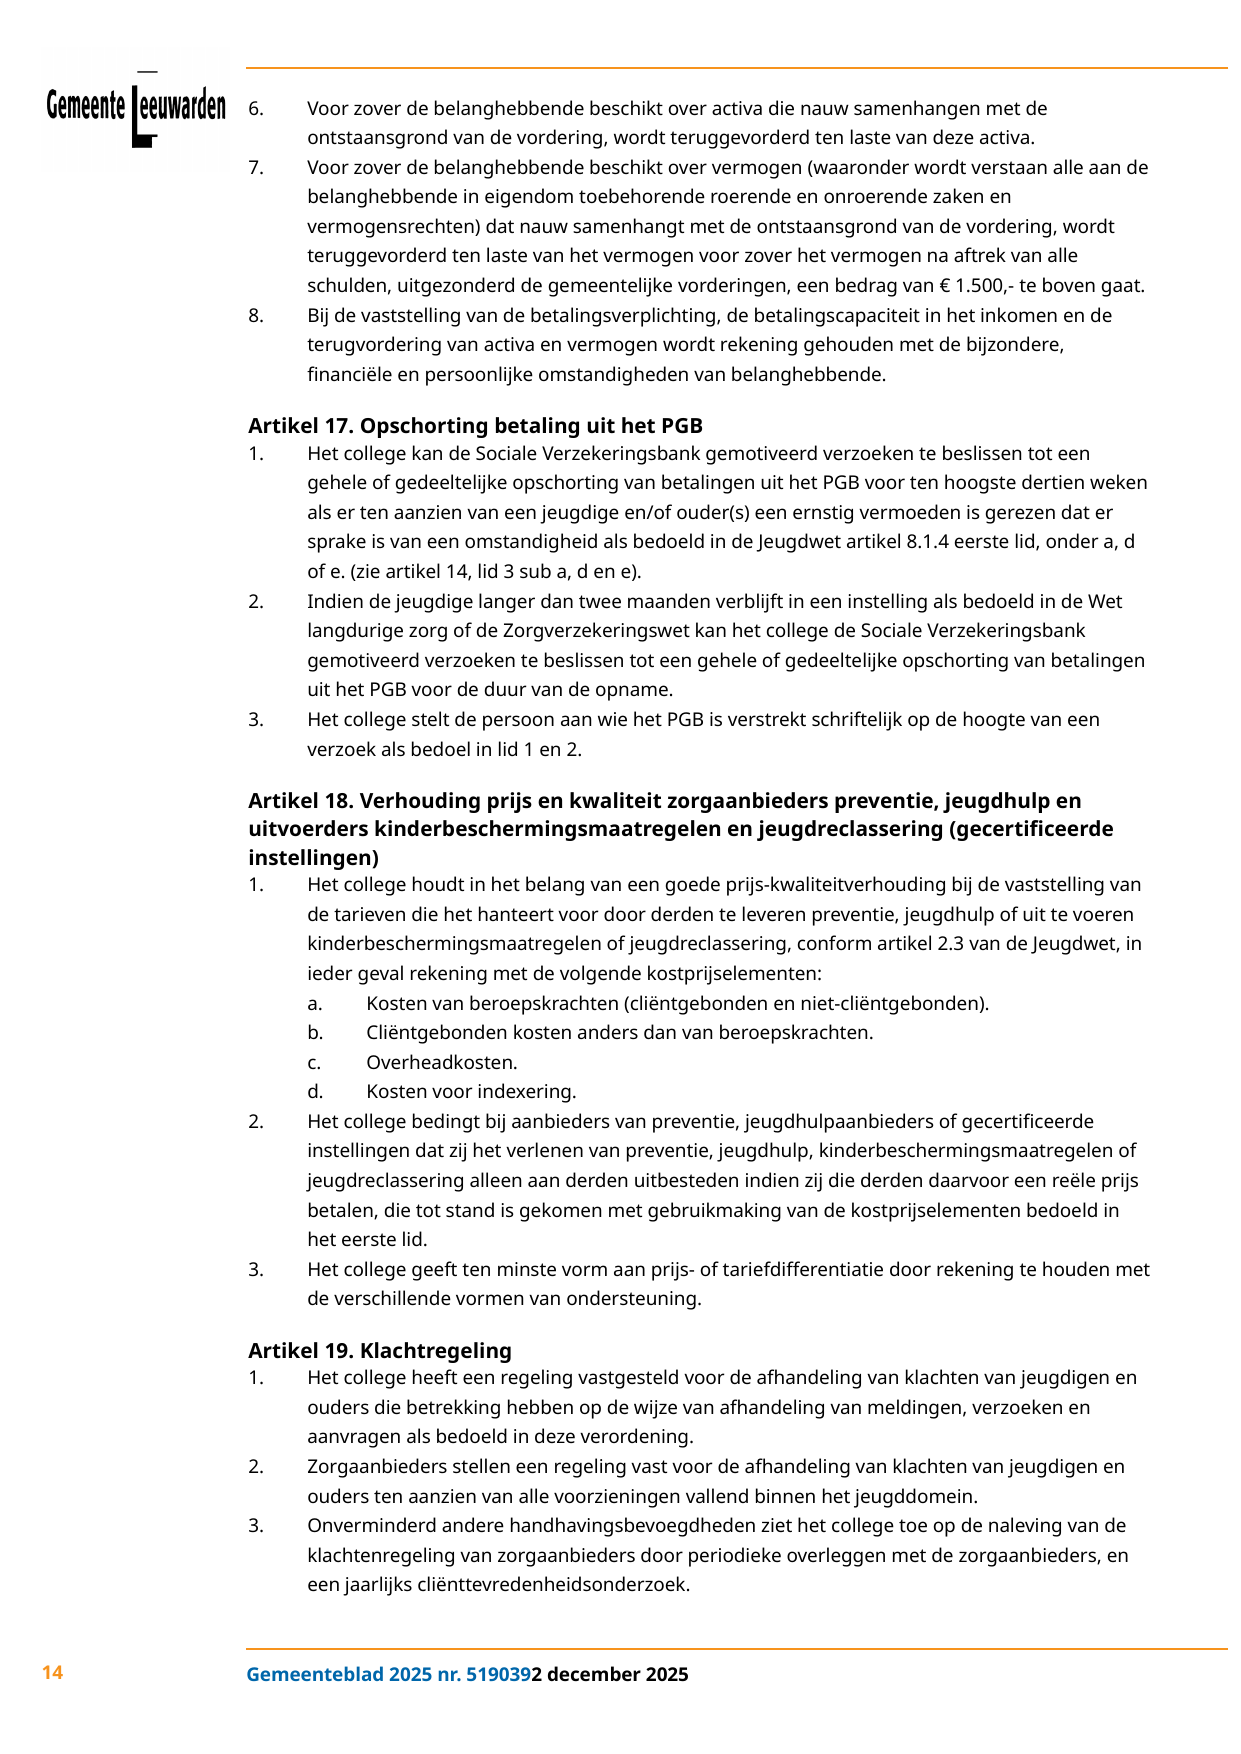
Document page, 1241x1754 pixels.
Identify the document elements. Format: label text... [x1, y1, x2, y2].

list Het college bedingt bij aanbieders van preventie, jeugdhulpaanbieders of gecertificeerde instellingen dat zij het verlenen van preventie, jeugdhulp, kinderbeschermingsmaatregelen of jeugdreclassering alleen aan derden uitbesteden indien zij die derden daarvoor een reële prijs betalen, die tot stand is gekomen met gebruikmaking van de kostprijselementen bedoeld in het eerste lid. [248, 1108, 1152, 1252]
list Indien de jeugdige langer dan twee maanden verblijft in een instelling als bedoeld in de Wet langdurige zorg of de Zorgverzekeringswet kan het college de Sociale Verzekeringsbank gemotiveerd verzoeken te beslissen tot een gehele of gedeeltelijke opschorting van betalingen uit het PGB voor de duur van de opname. [248, 588, 1152, 702]
list Kosten voor indexering. [307, 1078, 1152, 1104]
list Het college stelt de persoon aan wie het PGB is verstrekt schriftelijk op de hoogte van een verzoek als bedoel in lid 1 en 2. [248, 706, 1152, 761]
list Onverminderd andere handhavingsbevoegdheden ziet het college toe op de naleving van de klachtenregeling van zorgaanbieders door periodieke overleggen met de zorgaanbieders, en een jaarlijks cliënttevredenheidsonderzoek. [248, 1512, 1152, 1597]
picture [41, 47, 231, 172]
list Het college geeft ten minste vorm aan prijs- of tariefdifferentiatie door rekening te houden met de verschillende vormen van ondersteuning. [248, 1256, 1152, 1311]
list Overheadkosten. [307, 1049, 1152, 1075]
list Het college heeft een regeling vastgesteld voor de afhandeling van klachten van jeugdigen en ouders die betrekking hebben op de wijze van afhandeling van meldingen, verzoeken en aanvragen als bedoeld in deze verordening. [248, 1364, 1152, 1449]
list Bij de vaststelling van de betalingsverplichting, de betalingscapaciteit in het inkomen en de terugvordering van activa en vermogen wordt rekening gehouden met de bijzondere, financiële en persoonlijke omstandigheden van belanghebbende. [248, 302, 1152, 387]
list Het college kan de Sociale Verzekeringsbank gemotiveerd verzoeken te beslissen tot een gehele of gedeeltelijke opschorting van betalingen uit het PGB voor ten hoogste dertien weken als er ten aanzien van een jeugdige en/of ouder(s) een ernstig vermoeden is gerezen dat er sprake is van een omstandigheid als bedoeld in de Jeugdwet artikel 8.1.4 eerste lid, onder a, d of e. (zie artikel 14, lid 3 sub a, d en e). [248, 440, 1152, 584]
text Artikel 17. Opschorting betaling uit het PGB [248, 411, 1152, 440]
list Zorgaanbieders stellen een regeling vast voor de afhandeling van klachten van jeugdigen en ouders ten aanzien van alle voorzieningen vallend binnen het jeugddomein. [248, 1453, 1152, 1508]
list Cliëntgebonden kosten anders dan van beroepskrachten. [307, 1019, 1152, 1045]
list Voor zover de belanghebbende beschikt over activa die nauw samenhangen met de ontstaansgrond van de vordering, wordt teruggevorderd ten laste van deze activa. [248, 95, 1152, 150]
list Kosten van beroepskrachten (cliëntgebonden en niet-cliëntgebonden). [307, 990, 1152, 1016]
text Artikel 18. Verhouding prijs en kwaliteit zorgaanbieders preventie, jeugdhulp en uitvoerders kinderbeschermingsmaatregelen en jeugdreclassering (gecertificeerde instellingen) [248, 786, 1152, 871]
list Het college houdt in het belang van een goede prijs-kwaliteitverhouding bij de vaststelling van de tarieven die het hanteert voor door derden te leveren preventie, jeugdhulp of uit te voeren kinderbeschermingsmaatregelen of jeugdreclassering, conform artikel 2.3 van de Jeugdwet, in ieder geval rekening met de volgende kostprijselementen: [248, 871, 1152, 986]
list Voor zover de belanghebbende beschikt over vermogen (waaronder wordt verstaan alle aan de belanghebbende in eigendom toebehorende roerende en onroerende zaken en vermogensrechten) dat nauw samenhangt met de ontstaansgrond van de vordering, wordt teruggevorderd ten laste van het vermogen voor zover het vermogen na aftrek van alle schulden, uitgezonderd de gemeentelijke vorderingen, een bedrag van € 1.500,- te boven gaat. [248, 154, 1152, 298]
text Artikel 19. Klachtregeling [248, 1336, 1152, 1364]
